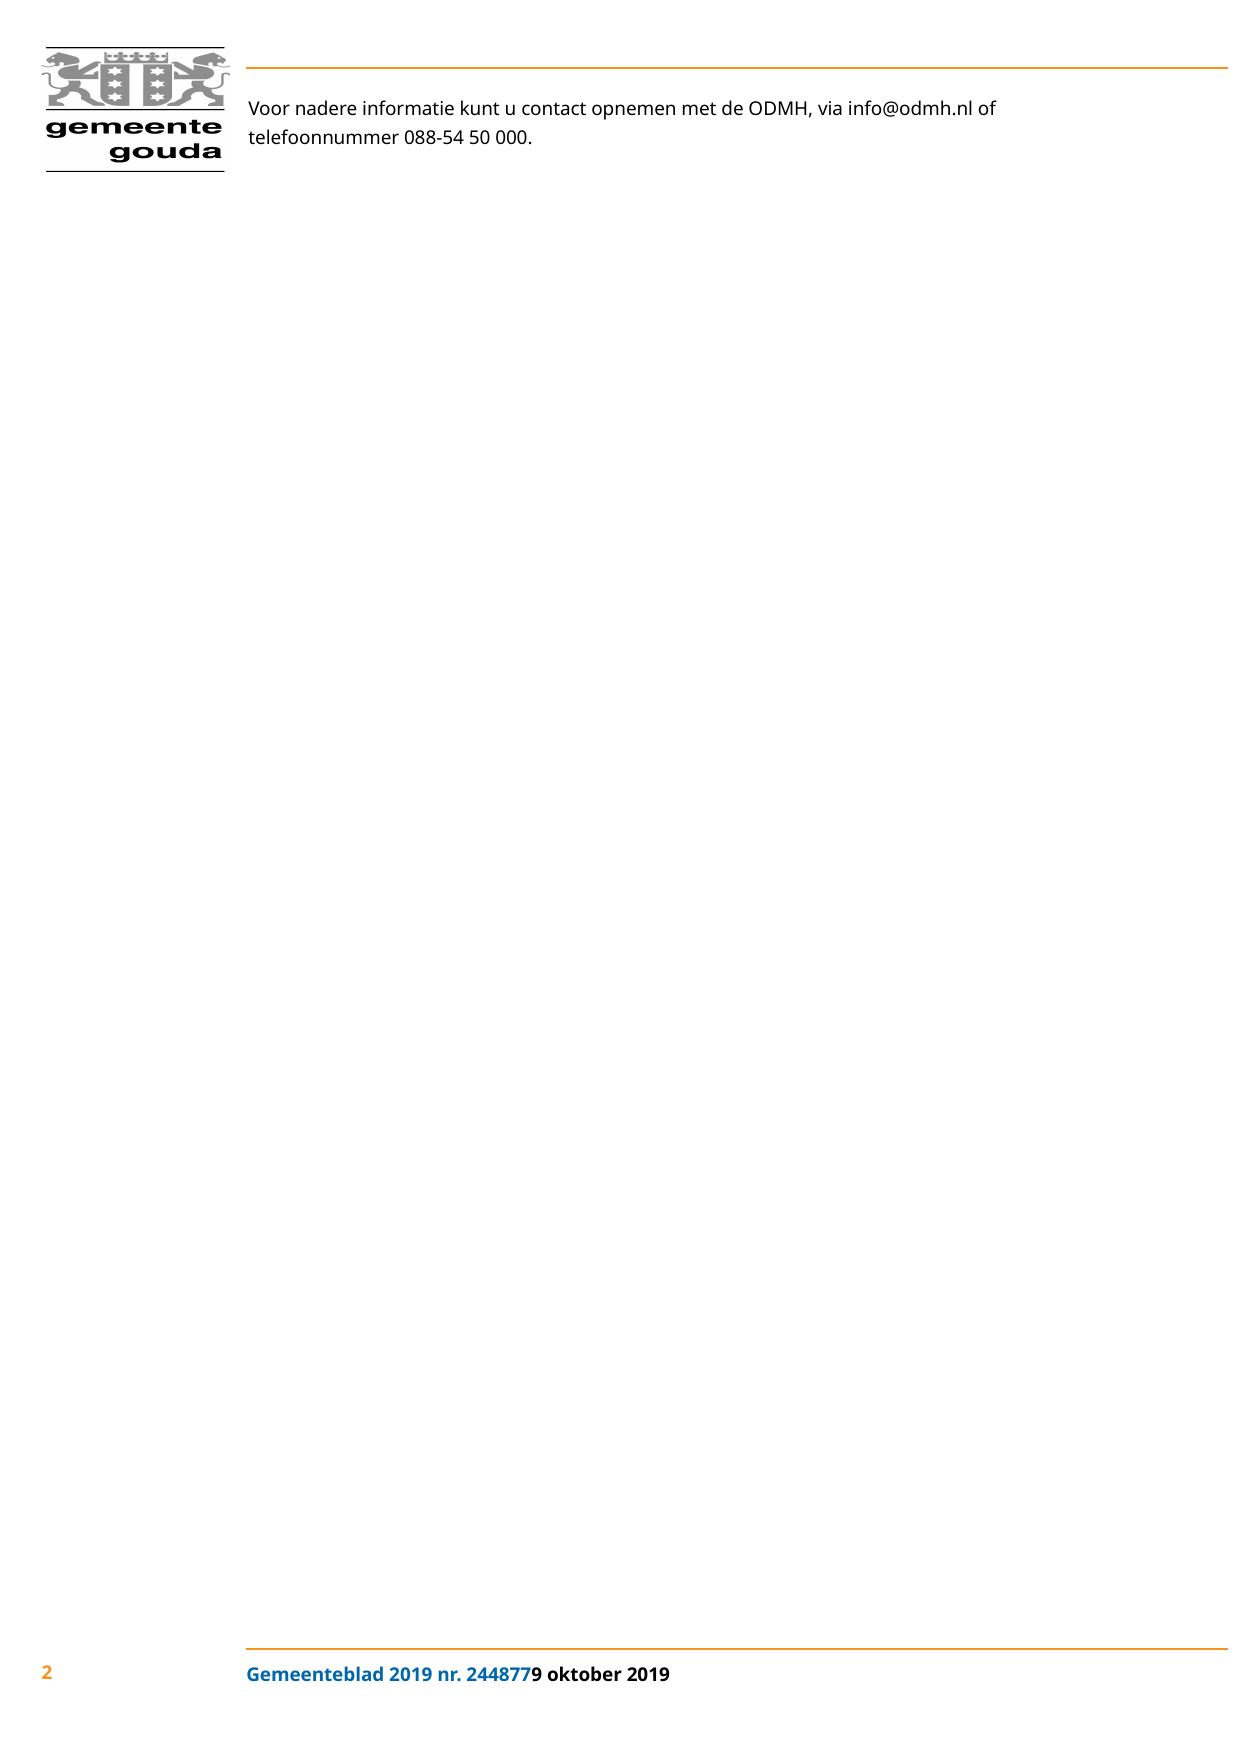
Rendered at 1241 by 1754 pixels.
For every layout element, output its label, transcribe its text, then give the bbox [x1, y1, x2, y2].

text Voor nadere informatie kunt u contact opnemen met de ODMH, via info@odmh.nl of telefoonnummer 088-54 50 000. [248, 95, 1152, 150]
picture [41, 47, 231, 172]
